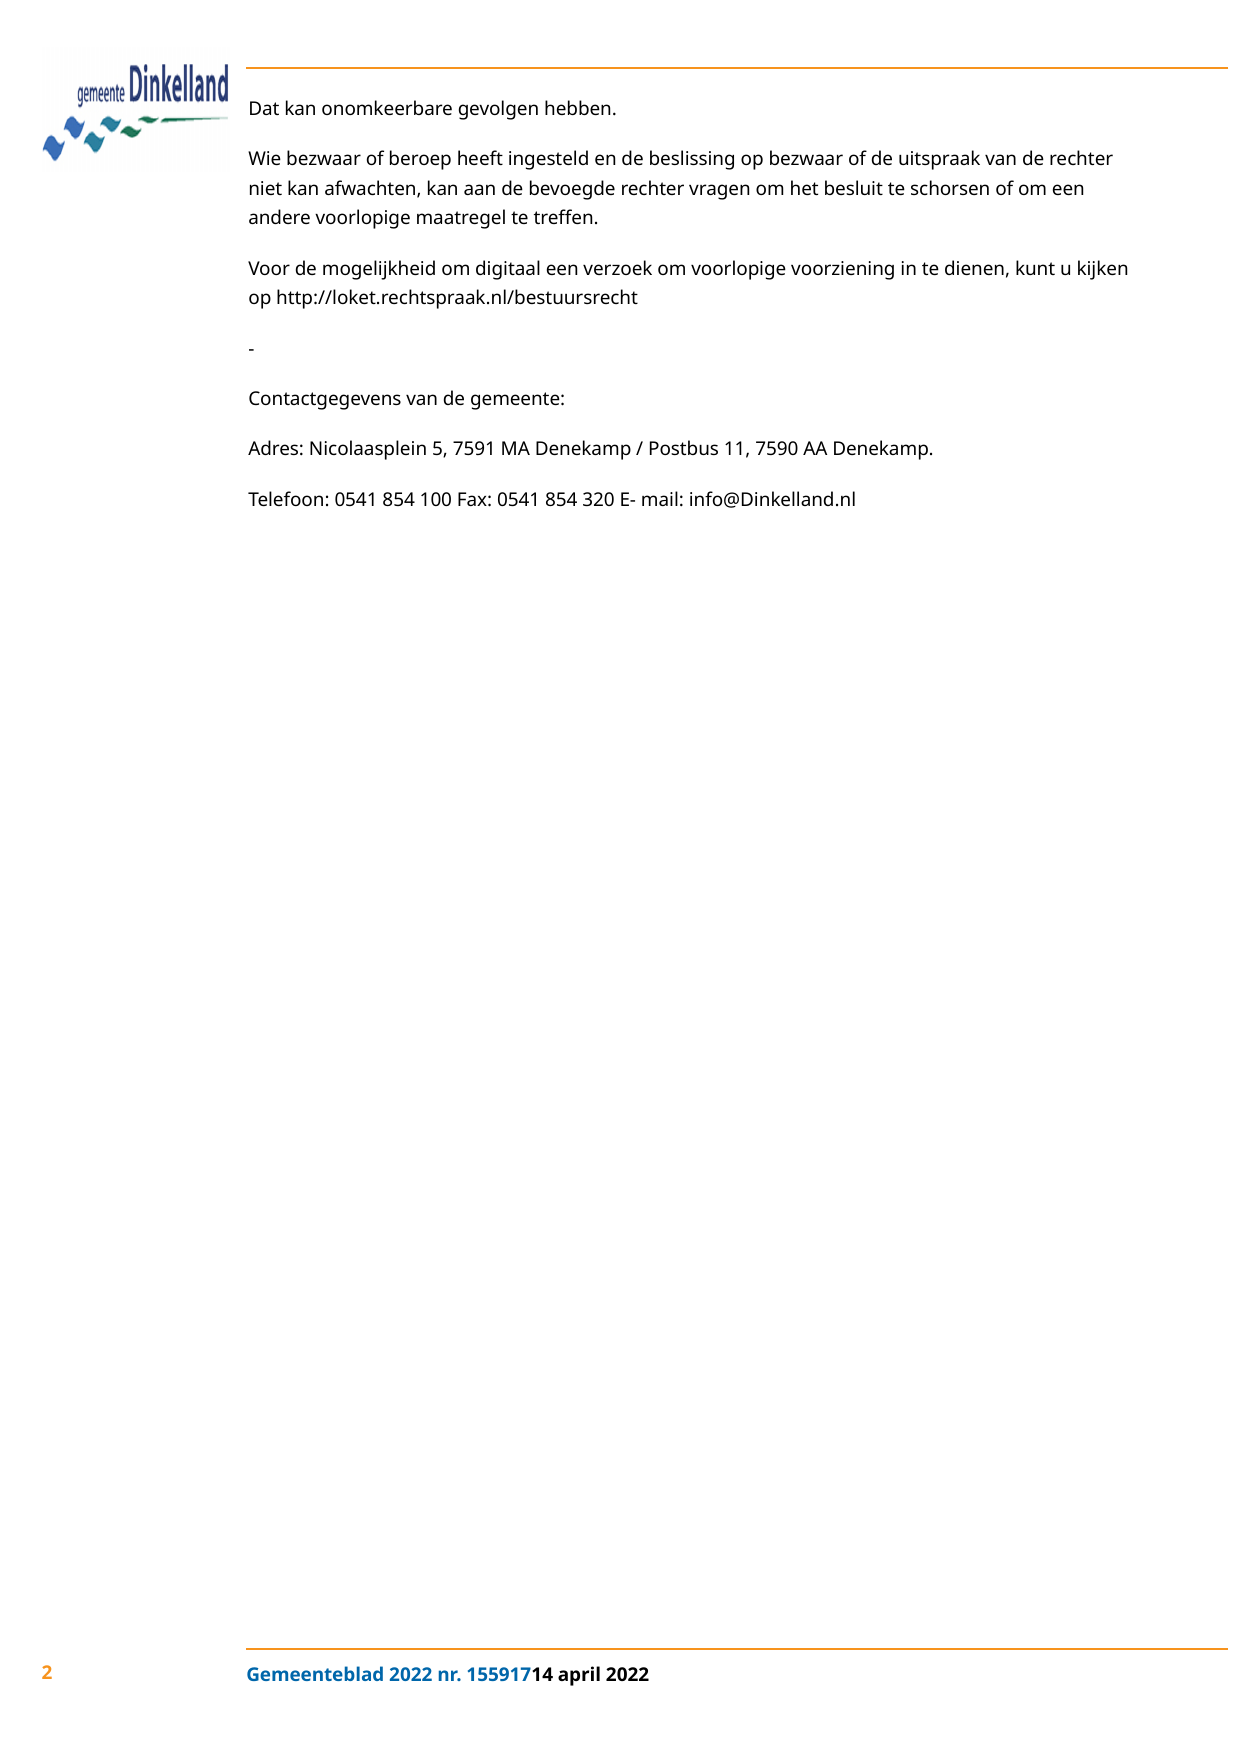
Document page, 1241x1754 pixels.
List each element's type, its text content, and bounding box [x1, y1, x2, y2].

text Telefoon: 0541 854 100 Fax: 0541 854 320 E- mail: info@Dinkelland.nl [248, 486, 1152, 512]
text Wie bezwaar of beroep heeft ingesteld en de beslissing op bezwaar of de uitspraak van de rechter niet kan afwachten, kan aan de bevoegde rechter vragen om het besluit te schorsen of om een andere voorlopige maatregel te treffen. [248, 145, 1152, 230]
text Dat kan onomkeerbare gevolgen hebben. [248, 95, 1152, 121]
text Adres: Nicolaasplein 5, 7591 MA Denekamp / Postbus 11, 7590 AA Denekamp. [248, 436, 1152, 461]
text - [248, 335, 1152, 361]
picture [41, 47, 231, 172]
text Contactgegevens van de gemeente: [248, 385, 1152, 411]
text Voor de mogelijkheid om digitaal een verzoek om voorlopige voorziening in te dienen, kunt u kijken op http://loket.rechtspraak.nl/bestuursrecht [248, 255, 1152, 310]
